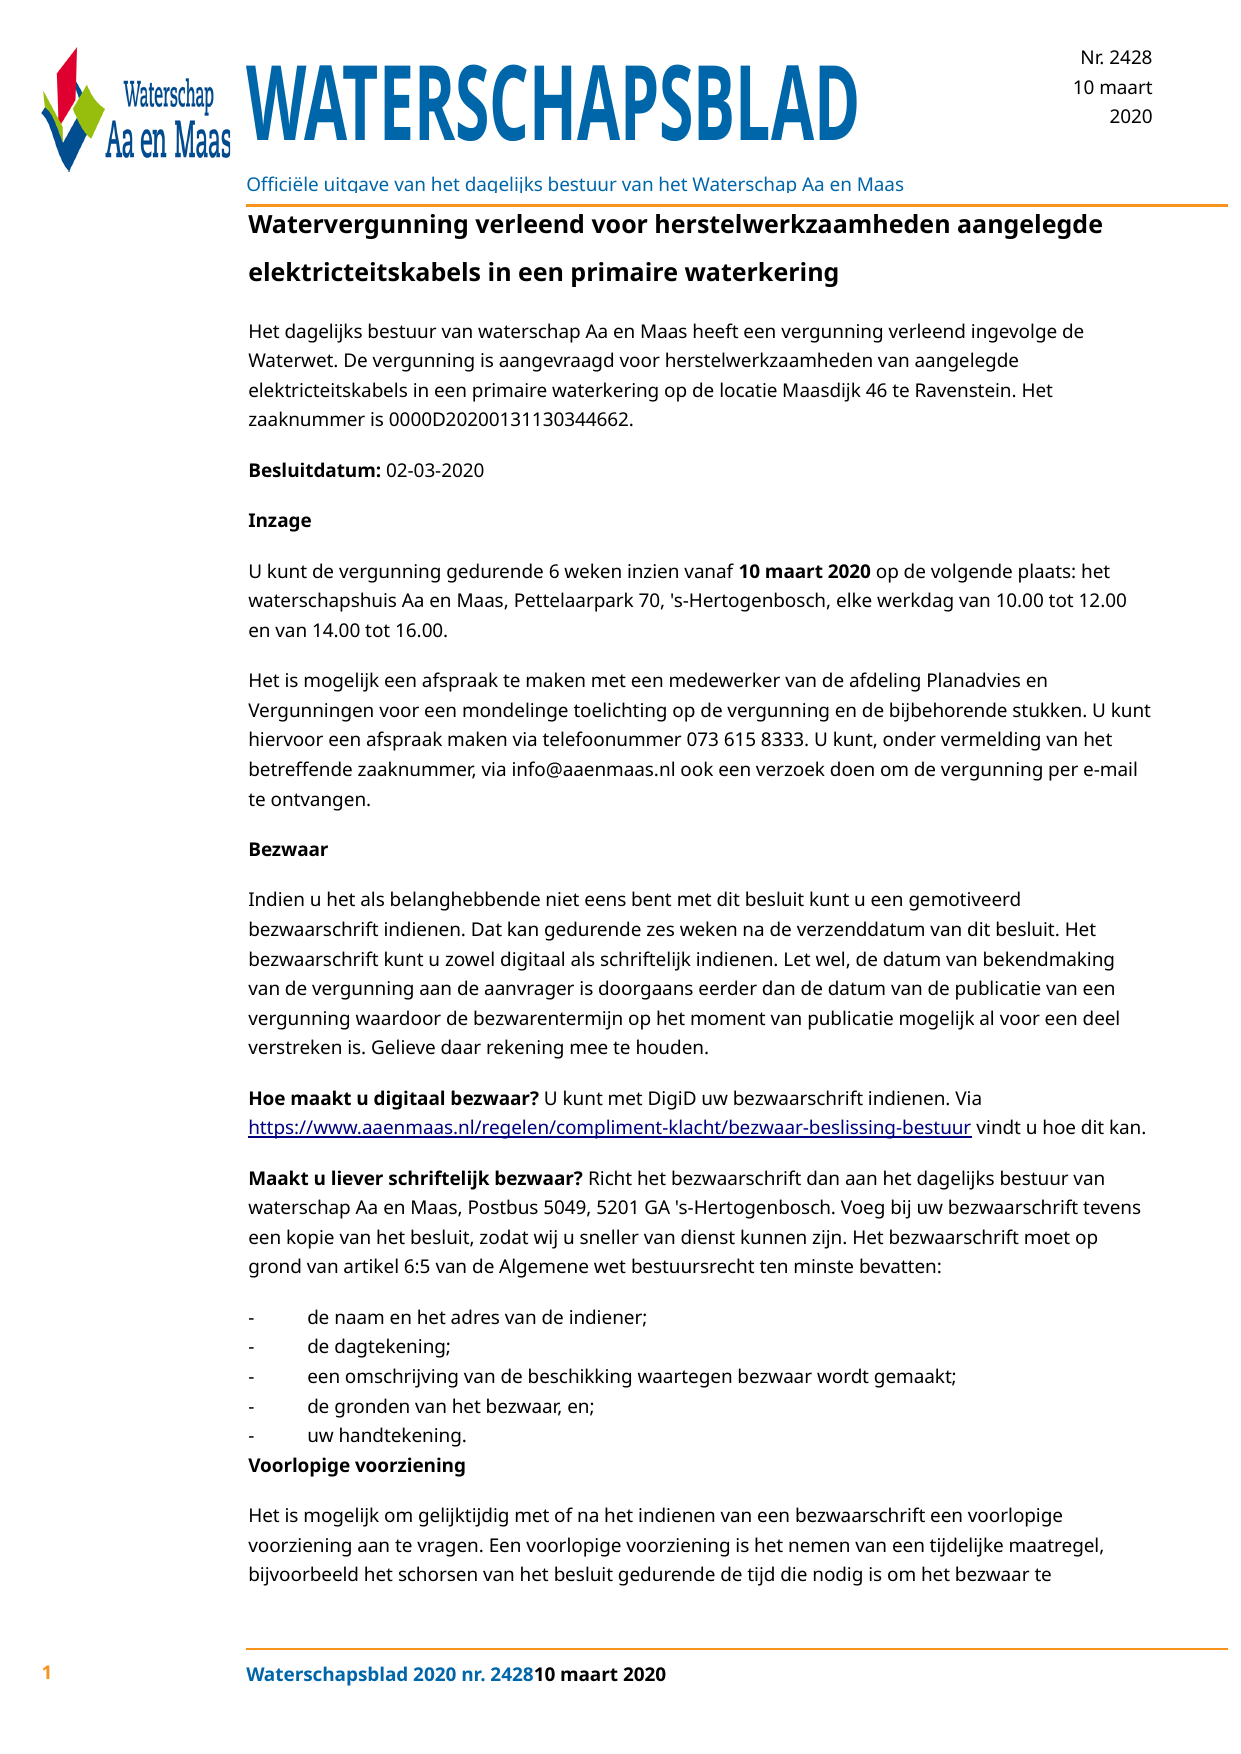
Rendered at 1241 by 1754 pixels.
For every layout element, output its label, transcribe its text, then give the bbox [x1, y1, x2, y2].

list uw handtekening. [248, 1422, 1152, 1448]
text Besluitdatum: 02-03-2020 [248, 457, 1152, 483]
picture [41, 47, 231, 172]
text Het is mogelijk een afspraak te maken met een medewerker van de afdeling Planadvies en Vergunningen voor een mondelinge toelichting op de vergunning en de bijbehorende stukken. U kunt hiervoor een afspraak maken via telefoonummer 073 615 8333. U kunt, onder vermelding van het betreffende zaaknummer, via info@aaenmaas.nl ook een verzoek doen om de vergunning per e-mail te ontvangen. [248, 667, 1152, 812]
text Bezwaar [248, 836, 1152, 862]
list de naam en het adres van de indiener; [248, 1304, 1152, 1330]
text Indien u het als belanghebbende niet eens bent met dit besluit kunt u een gemotiveerd bezwaarschrift indienen. Dat kan gedurende zes weken na de verzenddatum van dit besluit. Het bezwaarschrift kunt u zowel digitaal als schriftelijk indienen. Let wel, de datum van bekendmaking van de vergunning aan de aanvrager is doorgaans eerder dan de datum van de publicatie van een vergunning waardoor de bezwarentermijn op het moment van publicatie mogelijk al voor een deel verstreken is. Gelieve daar rekening mee te houden. [248, 887, 1152, 1060]
text Maakt u liever schriftelijk bezwaar? Richt het bezwaarschrift dan aan het dagelijks bestuur van waterschap Aa en Maas, Postbus 5049, 5201 GA 's-Hertogenbosch. Voeg bij uw bezwaarschrift tevens een kopie van het besluit, zodat wij u sneller van dienst kunnen zijn. Het bezwaarschrift moet op grond van artikel 6:5 van de Algemene wet bestuursrecht ten minste bevatten: [248, 1165, 1152, 1279]
text Het dagelijks bestuur van waterschap Aa en Maas heeft een vergunning verleend ingevolge de Waterwet. De vergunning is aangevraagd voor herstelwerkzaamheden van aangelegde elektricteitskabels in een primaire waterkering op de locatie Maasdijk 46 te Ravenstein. Het zaaknummer is 0000D20200131130344662. [248, 318, 1152, 432]
text Voorlopige voorziening [248, 1452, 1152, 1478]
text Inzage [248, 507, 1152, 533]
text Hoe maakt u digitaal bezwaar? U kunt met DigiD uw bezwaarschrift indienen. Via https://www.aaenmaas.nl/regelen/compliment-klacht/bezwaar-beslissing-bestuur vindt u hoe dit kan. [248, 1085, 1152, 1140]
text U kunt de vergunning gedurende 6 weken inzien vanaf 10 maart 2020 op de volgende plaats: het waterschapshuis Aa en Maas, Pettelaarpark 70, 's-Hertogenbosch, elke werkdag van 10.00 tot 12.00 en van 14.00 tot 16.00. [248, 558, 1152, 643]
list de dagtekening; [248, 1334, 1152, 1359]
text Watervergunning verleend voor herstelwerkzaamheden aangelegde elektricteitskabels in een primaire waterkering [248, 207, 1152, 288]
list een omschrijving van de beschikking waartegen bezwaar wordt gemaakt; [248, 1363, 1152, 1389]
text Het is mogelijk om gelijktijdig met of na het indienen van een bezwaarschrift een voorlopige voorziening aan te vragen. Een voorlopige voorziening is het nemen van een tijdelijke maatregel, bijvoorbeeld het schorsen van het besluit gedurende de tijd die nodig is om het bezwaar te [248, 1502, 1152, 1587]
list de gronden van het bezwaar, en; [248, 1393, 1152, 1419]
